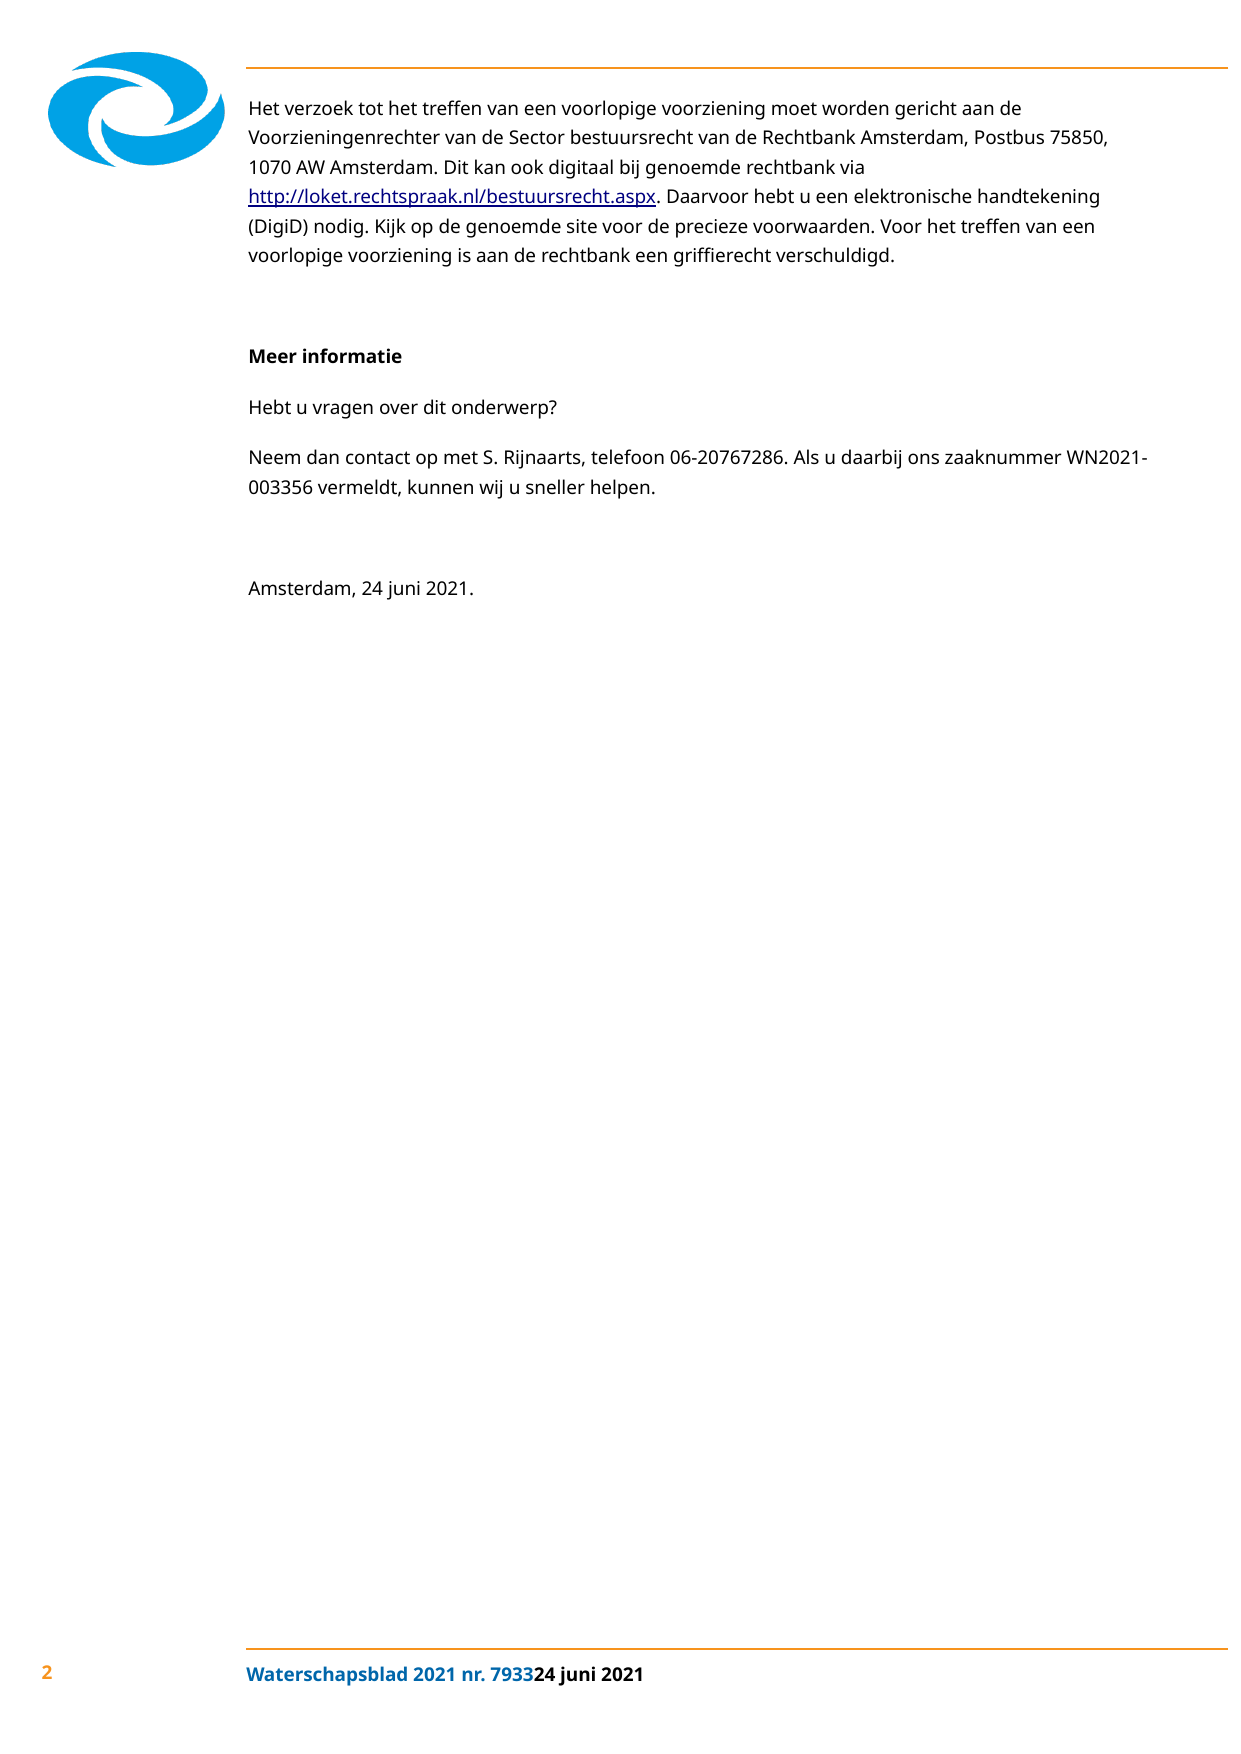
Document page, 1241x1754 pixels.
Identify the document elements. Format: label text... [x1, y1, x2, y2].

text Meer informatie [248, 343, 1152, 369]
text Het verzoek tot het treffen van een voorlopige voorziening moet worden gericht aan de Voorzieningenrechter van de Sector bestuursrecht van de Rechtbank Amsterdam, Postbus 75850, 1070 AW Amsterdam. Dit kan ook digitaal bij genoemde rechtbank via http://loket.rechtspraak.nl/bestuursrecht.aspx. Daarvoor hebt u een elektronische handtekening (DigiD) nodig. Kijk op de genoemde site voor de precieze voorwaarden. Voor het treffen van een voorlopige voorziening is aan de rechtbank een griffierecht verschuldigd. [248, 95, 1152, 268]
picture [41, 47, 231, 172]
text Amsterdam, 24 juni 2021. [248, 575, 1152, 601]
text Neem dan contact op met S. Rijnaarts, telefoon 06-20767286. Als u daarbij ons zaaknummer WN2021-003356 vermeldt, kunnen wij u sneller helpen. [248, 444, 1152, 500]
text Hebt u vragen over dit onderwerp? [248, 394, 1152, 420]
